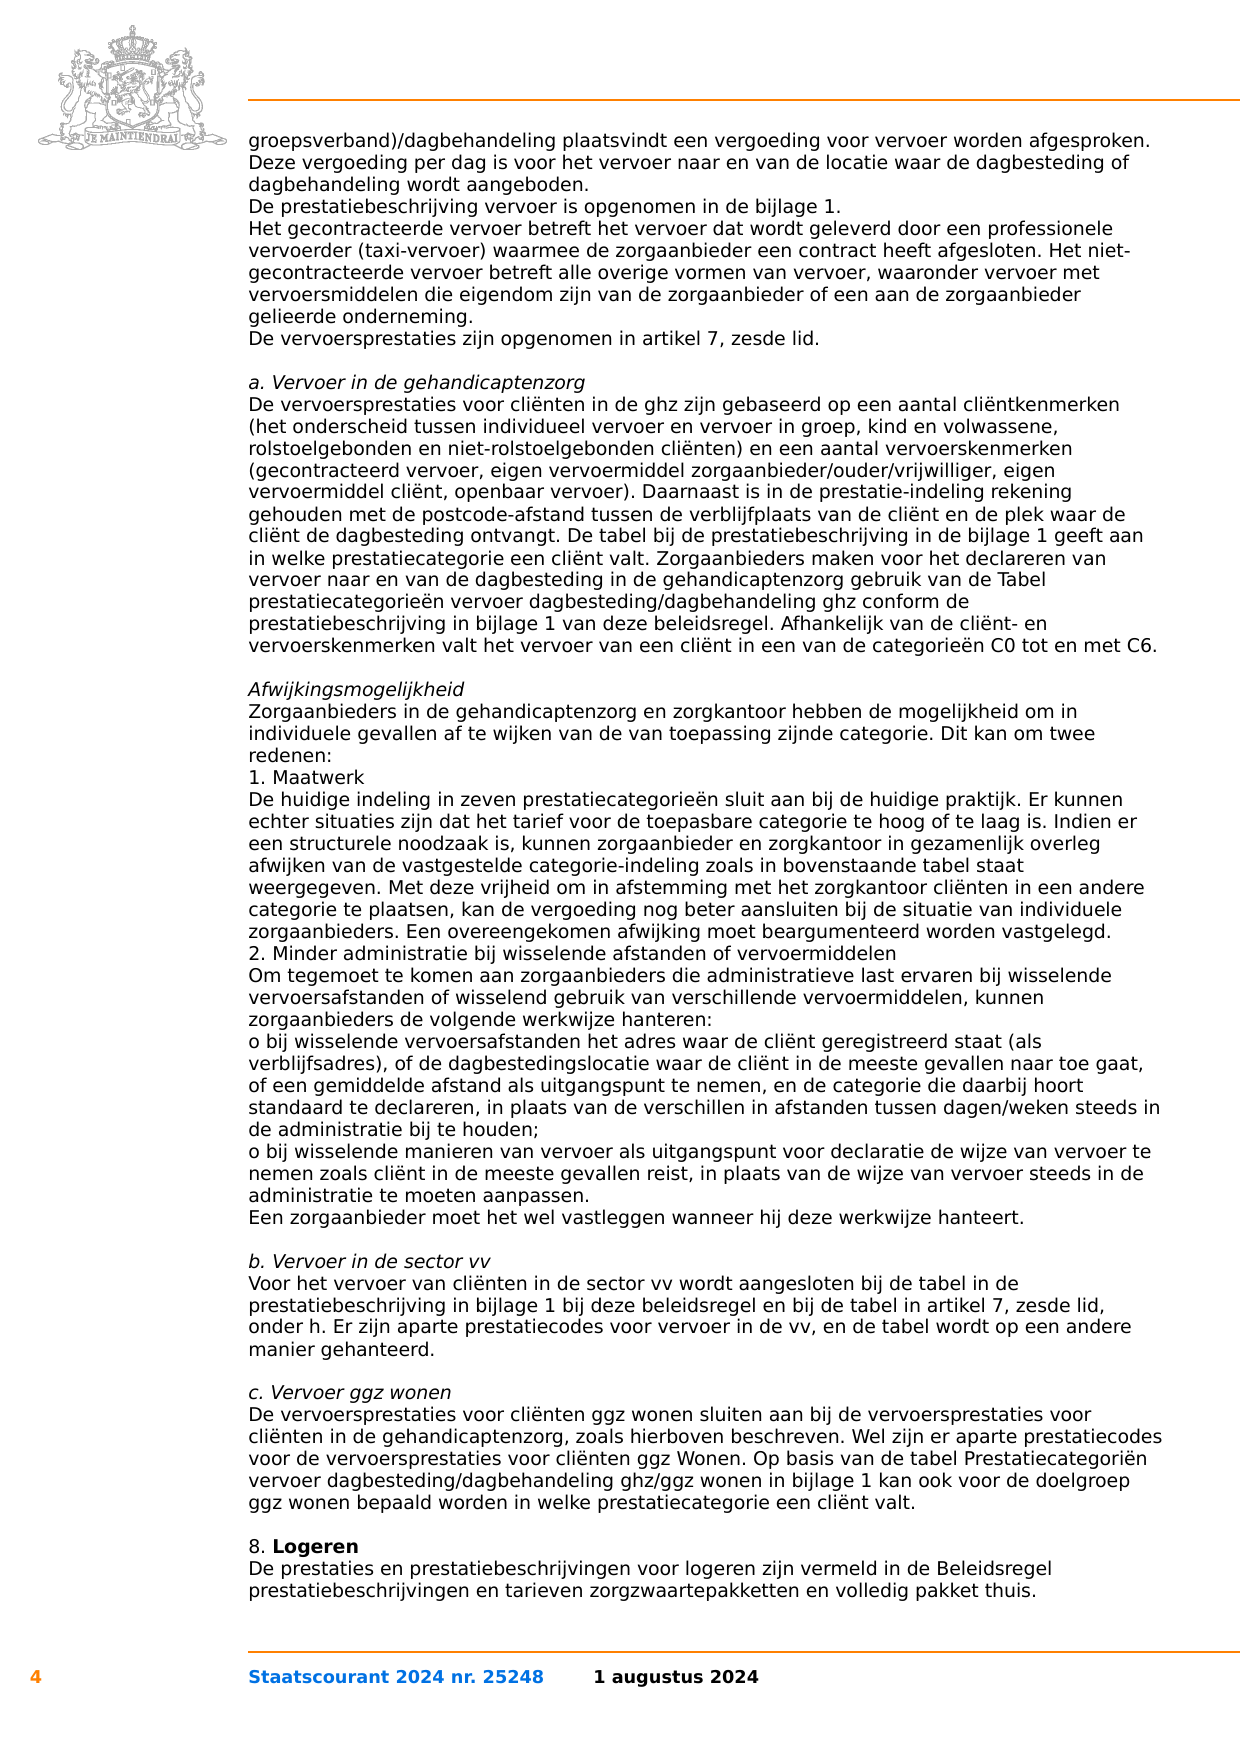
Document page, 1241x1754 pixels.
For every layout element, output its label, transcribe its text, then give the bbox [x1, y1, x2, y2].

text 8. Logeren [248, 1536, 1163, 1558]
text Het gecontracteerde vervoer betreft het vervoer dat wordt geleverd door een professionele vervoerder (taxi-vervoer) waarmee de zorgaanbieder een contract heeft afgesloten. Het niet-gecontracteerde vervoer betreft alle overige vormen van vervoer, waaronder vervoer met vervoersmiddelen die eigendom zijn van de zorgaanbieder of een aan de zorgaanbieder gelieerde onderneming. [248, 218, 1163, 328]
text Om tegemoet te komen aan zorgaanbieders die administratieve last ervaren bij wisselende vervoersafstanden of wisselend gebruik van verschillende vervoermiddelen, kunnen zorgaanbieders de volgende werkwijze hanteren: [248, 965, 1163, 1031]
text o bij wisselende manieren van vervoer als uitgangspunt voor declaratie de wijze van vervoer te nemen zoals cliënt in de meeste gevallen reist, in plaats van de wijze van vervoer steeds in de administratie te moeten aanpassen. [248, 1141, 1163, 1207]
text De prestaties en prestatiebeschrijvingen voor logeren zijn vermeld in de Beleidsregel prestatiebeschrijvingen en tarieven zorgzwaartepakketten en volledig pakket thuis. [248, 1558, 1163, 1602]
text De prestatiebeschrijving vervoer is opgenomen in de bijlage 1. [248, 196, 1163, 218]
subtitle a. Vervoer in de gehandicaptenzorg [248, 372, 1163, 393]
subtitle c. Vervoer ggz wonen [248, 1382, 1163, 1404]
text De vervoersprestaties zijn opgenomen in artikel 7, zesde lid. [248, 328, 1163, 350]
text Een zorgaanbieder moet het wel vastleggen wanneer hij deze werkwijze hanteert. [248, 1207, 1163, 1229]
text De vervoersprestaties voor cliënten ggz wonen sluiten aan bij de vervoersprestaties voor cliënten in de gehandicaptenzorg, zoals hierboven beschreven. Wel zijn er aparte prestatiecodes voor de vervoersprestaties voor cliënten ggz Wonen. Op basis van de tabel Prestatiecategoriën vervoer dagbesteding/dagbehandeling ghz/ggz wonen in bijlage 1 kan ook voor de doelgroep ggz wonen bepaald worden in welke prestatiecategorie een cliënt valt. [248, 1404, 1163, 1514]
text 1. Maatwerk [248, 767, 1163, 789]
picture [38, 25, 227, 150]
text Zorgaanbieders in de gehandicaptenzorg en zorgkantoor hebben de mogelijkheid om in individuele gevallen af te wijken van de van toepassing zijnde categorie. Dit kan om twee redenen: [248, 701, 1163, 767]
subtitle Afwijkingsmogelijkheid [248, 679, 1163, 701]
text o bij wisselende vervoersafstanden het adres waar de cliënt geregistreerd staat (als verblijfsadres), of de dagbestedingslocatie waar de cliënt in de meeste gevallen naar toe gaat, of een gemiddelde afstand als uitgangspunt te nemen, en de categorie die daarbij hoort standaard te declareren, in plaats van de verschillen in afstanden tussen dagen/weken steeds in de administratie bij te houden; [248, 1031, 1163, 1141]
text Voor het vervoer van cliënten in de sector vv wordt aangesloten bij de tabel in de prestatiebeschrijving in bijlage 1 bij deze beleidsregel en bij de tabel in artikel 7, zesde lid, onder h. Er zijn aparte prestatiecodes voor vervoer in de vv, en de tabel wordt op een andere manier gehanteerd. [248, 1272, 1163, 1360]
text 2. Minder administratie bij wisselende afstanden of vervoermiddelen [248, 943, 1163, 965]
subtitle b. Vervoer in de sector vv [248, 1251, 1163, 1272]
text De vervoersprestaties voor cliënten in de ghz zijn gebaseerd op een aantal cliëntkenmerken (het onderscheid tussen individueel vervoer en vervoer in groep, kind en volwassene, rolstoelgebonden en niet-rolstoelgebonden cliënten) en een aantal vervoerskenmerken (gecontracteerd vervoer, eigen vervoermiddel zorgaanbieder/ouder/vrijwilliger, eigen vervoermiddel cliënt, openbaar vervoer). Daarnaast is in de prestatie-indeling rekening gehouden met de postcode-afstand tussen de verblijfplaats van de cliënt en de plek waar de cliënt de dagbesteding ontvangt. De tabel bij de prestatiebeschrijving in de bijlage 1 geeft aan in welke prestatiecategorie een cliënt valt. Zorgaanbieders maken voor het declareren van vervoer naar en van de dagbesteding in de gehandicaptenzorg gebruik van de Tabel prestatiecategorieën vervoer dagbesteding/dagbehandeling ghz conform de prestatiebeschrijving in bijlage 1 van deze beleidsregel. Afhankelijk van de cliënt- en vervoerskenmerken valt het vervoer van een cliënt in een van de categorieën C0 tot en met C6. [248, 393, 1163, 657]
text De huidige indeling in zeven prestatiecategorieën sluit aan bij de huidige praktijk. Er kunnen echter situaties zijn dat het tarief voor de toepasbare categorie te hoog of te laag is. Indien er een structurele noodzaak is, kunnen zorgaanbieder en zorgkantoor in gezamenlijk overleg afwijken van de vastgestelde categorie-indeling zoals in bovenstaande tabel staat weergegeven. Met deze vrijheid om in afstemming met het zorgkantoor cliënten in een andere categorie te plaatsen, kan de vergoeding nog beter aansluiten bij de situatie van individuele zorgaanbieders. Een overeengekomen afwijking moet beargumenteerd worden vastgelegd. [248, 789, 1163, 943]
text groepsverband)/dagbehandeling plaatsvindt een vergoeding voor vervoer worden afgesproken. Deze vergoeding per dag is voor het vervoer naar en van de locatie waar de dagbesteding of dagbehandeling wordt aangeboden. [248, 130, 1163, 196]
